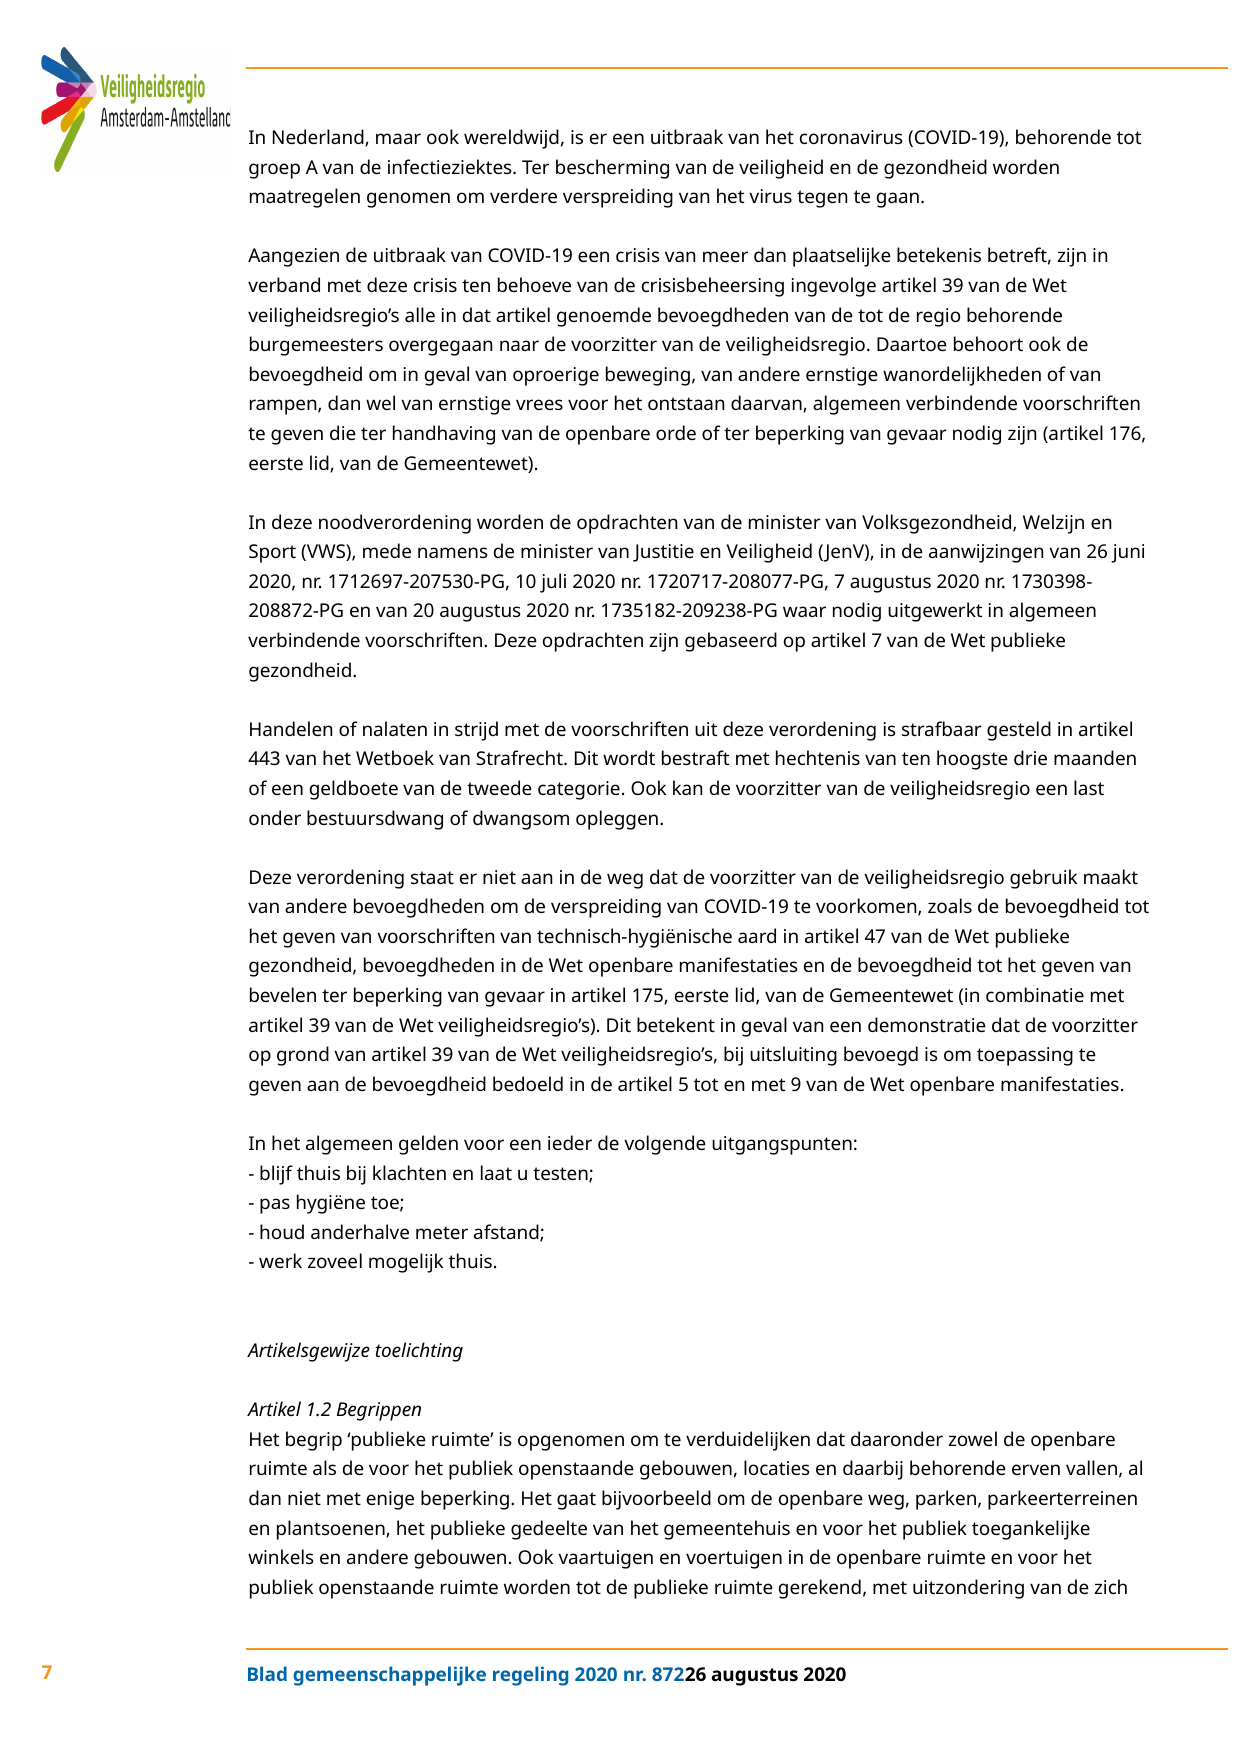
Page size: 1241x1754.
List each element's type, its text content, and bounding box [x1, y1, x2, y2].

text Handelen of nalaten in strijd met de voorschriften uit deze verordening is strafbaar gesteld in artikel 443 van het Wetboek van Strafrecht. Dit wordt bestraft met hechtenis van ten hoogste drie maanden of een geldboete van de tweede categorie. Ook kan de voorzitter van de veiligheidsregio een last onder bestuursdwang of dwangsom opleggen. [248, 716, 1152, 831]
text Aangezien de uitbraak van COVID-19 een crisis van meer dan plaatselijke betekenis betreft, zijn in verband met deze crisis ten behoeve van de crisisbeheersing ingevolge artikel 39 van de Wet veiligheidsregio’s alle in dat artikel genoemde bevoegdheden van de tot de regio behorende burgemeesters overgegaan naar de voorzitter van de veiligheidsregio. Daartoe behoort ook de bevoegdheid om in geval van oproerige beweging, van andere ernstige wanordelijkheden of van rampen, dan wel van ernstige vrees voor het ontstaan daarvan, algemeen verbindende voorschriften te geven die ter handhaving van de openbare orde of ter beperking van gevaar nodig zijn (artikel 176, eerste lid, van de Gemeentewet). [248, 243, 1152, 476]
text Artikelsgewijze toelichting [248, 1337, 1152, 1363]
text In Nederland, maar ook wereldwijd, is er een uitbraak van het coronavirus (COVID-19), behorende tot groep A van de infectieziektes. Ter bescherming van de veiligheid en de gezondheid worden maatregelen genomen om verdere verspreiding van het virus tegen te gaan. [248, 124, 1152, 209]
text - werk zoveel mogelijk thuis. [248, 1248, 1152, 1274]
text In het algemeen gelden voor een ieder de volgende uitgangspunten: [248, 1130, 1152, 1156]
text In deze noodverordening worden de opdrachten van de minister van Volksgezondheid, Welzijn en Sport (VWS), mede namens de minister van Justitie en Veiligheid (JenV), in de aanwijzingen van 26 juni 2020, nr. 1712697-207530-PG, 10 juli 2020 nr. 1720717-208077-PG, 7 augustus 2020 nr. 1730398-208872-PG en van 20 augustus 2020 nr. 1735182-209238-PG waar nodig uitgewerkt in algemeen verbindende voorschriften. Deze opdrachten zijn gebaseerd op artikel 7 van de Wet publieke gezondheid. [248, 509, 1152, 683]
text - pas hygiëne toe; [248, 1189, 1152, 1215]
picture [41, 47, 231, 172]
text - houd anderhalve meter afstand; [248, 1219, 1152, 1245]
text Het begrip ‘publieke ruimte’ is opgenomen om te verduidelijken dat daaronder zowel de openbare ruimte als de voor het publiek openstaande gebouwen, locaties en daarbij behorende erven vallen, al dan niet met enige beperking. Het gaat bijvoorbeeld om de openbare weg, parken, parkeerterreinen en plantsoenen, het publieke gedeelte van het gemeentehuis en voor het publiek toegankelijke winkels en andere gebouwen. Ook vaartuigen en voertuigen in de openbare ruimte en voor het publiek openstaande ruimte worden tot de publieke ruimte gerekend, met uitzondering van de zich [248, 1426, 1152, 1600]
text Artikel 1.2 Begrippen [248, 1396, 1152, 1422]
text - blijf thuis bij klachten en laat u testen; [248, 1160, 1152, 1186]
text Deze verordening staat er niet aan in de weg dat de voorzitter van de veiligheidsregio gebruik maakt van andere bevoegdheden om de verspreiding van COVID-19 te voorkomen, zoals de bevoegdheid tot het geven van voorschriften van technisch-hygiënische aard in artikel 47 van de Wet publieke gezondheid, bevoegdheden in de Wet openbare manifestaties en de bevoegdheid tot het geven van bevelen ter beperking van gevaar in artikel 175, eerste lid, van de Gemeentewet (in combinatie met artikel 39 van de Wet veiligheidsregio’s). Dit betekent in geval van een demonstratie dat de voorzitter op grond van artikel 39 van de Wet veiligheidsregio’s, bij uitsluiting bevoegd is om toepassing te geven aan de bevoegdheid bedoeld in de artikel 5 tot en met 9 van de Wet openbare manifestaties. [248, 864, 1152, 1097]
